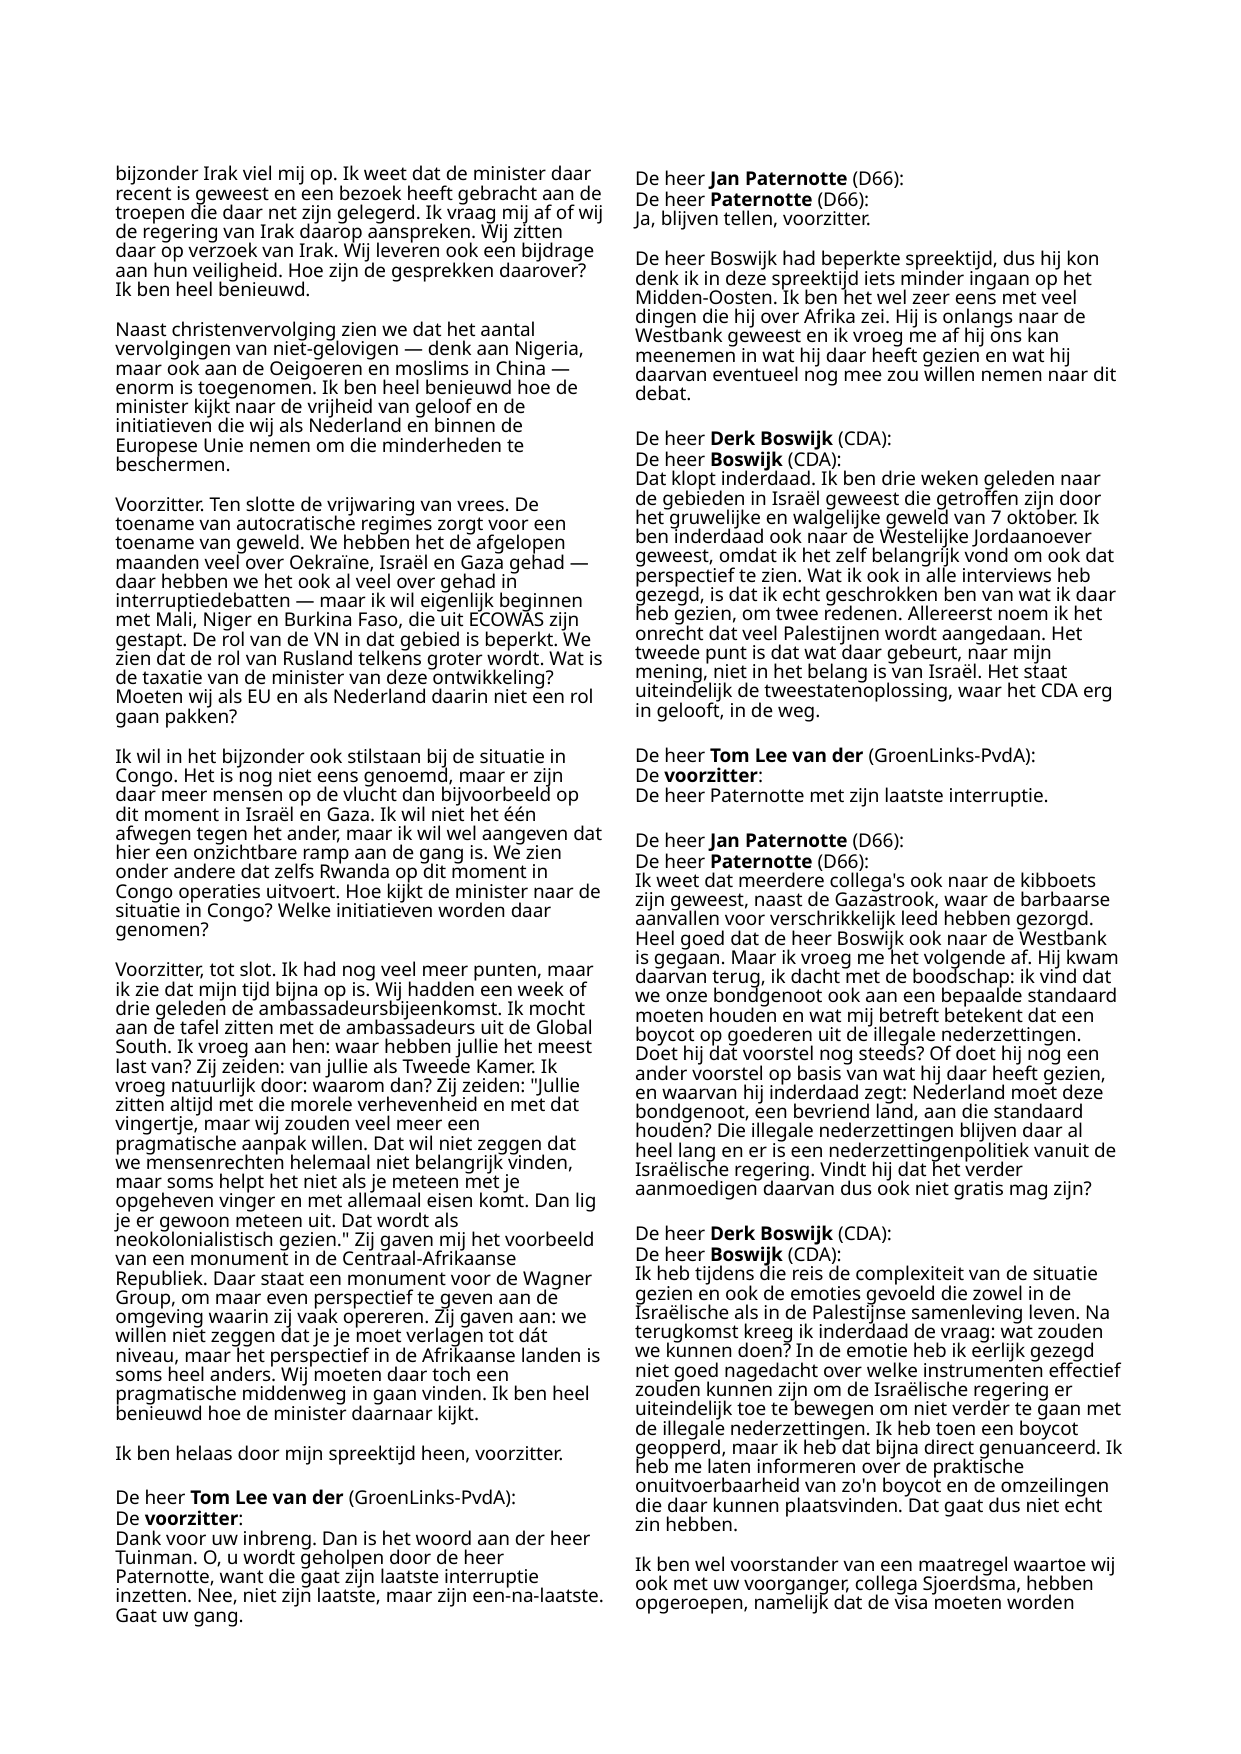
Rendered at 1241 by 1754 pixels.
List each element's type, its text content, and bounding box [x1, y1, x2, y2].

text De heer Derk Boswijk (CDA): [635, 1220, 1125, 1246]
text De voorzitter: [635, 767, 1125, 787]
text De heer Paternotte met zijn laatste interruptie. [635, 787, 1125, 806]
text De heer Boswijk (CDA): [635, 1246, 1125, 1265]
text De heer Boswijk (CDA): [635, 451, 1125, 470]
text Voorzitter, tot slot. Ik had nog veel meer punten, maar ik zie dat mijn tijd bijna op is. Wij hadden een week of drie geleden de ambassadeursbijeenkomst. Ik mocht aan de tafel zitten met de ambassadeurs uit de Global South. Ik vroeg aan hen: waar hebben jullie het meest last van? Zij zeiden: van jullie als Tweede Kamer. Ik vroeg natuurlijk door: waarom dan? Zij zeiden: "Jullie zitten altijd met die morele verhevenheid en met dat vingertje, maar wij zouden veel meer een pragmatische aanpak willen. Dat wil niet zeggen dat we mensenrechten helemaal niet belangrijk vinden, maar soms helpt het niet als je meteen met je opgeheven vinger en met allemaal eisen komt. Dan lig je er gewoon meteen uit. Dat wordt als neokolonialistisch gezien." Zij gaven mij het voorbeeld van een monument in de Centraal-Afrikaanse Republiek. Daar staat een monument voor de Wagner Group, om maar even perspectief te geven aan de omgeving waarin zij vaak opereren. Zij gaven aan: we willen niet zeggen dat je je moet verlagen tot dát niveau, maar het perspectief in de Afrikaanse landen is soms heel anders. Wij moeten daar toch een pragmatische middenweg in gaan vinden. Ik ben heel benieuwd hoe de minister daarnaar kijkt. [115, 961, 605, 1424]
text De heer Jan Paternotte (D66): [635, 165, 1125, 191]
text De heer Derk Boswijk (CDA): [635, 425, 1125, 451]
text Voorzitter. Ten slotte de vrijwaring van vrees. De toename van autocratische regimes zorgt voor een toename van geweld. We hebben het de afgelopen maanden veel over Oekraïne, Israël en Gaza gehad — daar hebben we het ook al veel over gehad in interruptiedebatten — maar ik wil eigenlijk beginnen met Mali, Niger en Burkina Faso, die uit ECOWAS zijn gestapt. De rol van de VN in dat gebied is beperkt. We zien dat de rol van Rusland telkens groter wordt. Wat is de taxatie van de minister van deze ontwikkeling? Moeten wij als EU en als Nederland daarin niet een rol gaan pakken? [115, 496, 605, 727]
text Dat klopt inderdaad. Ik ben drie weken geleden naar de gebieden in Israël geweest die getroffen zijn door het gruwelijke en walgelijke geweld van 7 oktober. Ik ben inderdaad ook naar de Westelijke Jordaanoever geweest, omdat ik het zelf belangrijk vond om ook dat perspectief te zien. Wat ik ook in alle interviews heb gezegd, is dat ik echt geschrokken ben van wat ik daar heb gezien, om twee redenen. Allereerst noem ik het onrecht dat veel Palestijnen wordt aangedaan. Het tweede punt is dat wat daar gebeurt, naar mijn mening, niet in het belang is van Israël. Het staat uiteindelijk de tweestatenoplossing, waar het CDA erg in gelooft, in de weg. [635, 470, 1125, 721]
text De voorzitter: [115, 1510, 605, 1529]
text Ik ben helaas door mijn spreektijd heen, voorzitter. [115, 1444, 605, 1464]
text Dank voor uw inbreng. Dan is het woord aan der heer Tuinman. O, u wordt geholpen door de heer Paternotte, want die gaat zijn laatste interruptie inzetten. Nee, niet zijn laatste, maar zijn een-na-laatste. Gaat uw gang. [115, 1529, 605, 1626]
text Ja, blijven tellen, voorzitter. [635, 210, 1125, 230]
text De heer Tom Lee van der (GroenLinks-PvdA): [635, 742, 1125, 767]
text De heer Jan Paternotte (D66): [635, 827, 1125, 853]
text Ik ben wel voorstander van een maatregel waartoe wij ook met uw voorganger, collega Sjoerdsma, hebben opgeroepen, namelijk dat de visa moeten worden [635, 1556, 1125, 1614]
text Naast christenvervolging zien we dat het aantal vervolgingen van niet-gelovigen — denk aan Nigeria, maar ook aan de Oeigoeren en moslims in China — enorm is toegenomen. Ik ben heel benieuwd hoe de minister kijkt naar de vrijheid van geloof en de initiatieven die wij als Nederland en binnen de Europese Unie nemen om die minderheden te beschermen. [115, 321, 605, 475]
text De heer Paternotte (D66): [635, 853, 1125, 872]
text bijzonder Irak viel mij op. Ik weet dat de minister daar recent is geweest en een bezoek heeft gebracht aan de troepen die daar net zijn gelegerd. Ik vraag mij af of wij de regering van Irak daarop aanspreken. Wij zitten daar op verzoek van Irak. Wij leveren ook een bijdrage aan hun veiligheid. Hoe zijn de gesprekken daarover? Ik ben heel benieuwd. [115, 165, 605, 300]
text De heer Paternotte (D66): [635, 191, 1125, 210]
text Ik heb tijdens die reis de complexiteit van de situatie gezien en ook de emoties gevoeld die zowel in de Israëlische als in de Palestijnse samenleving leven. Na terugkomst kreeg ik inderdaad de vraag: wat zouden we kunnen doen? In de emotie heb ik eerlijk gezegd niet goed nagedacht over welke instrumenten effectief zouden kunnen zijn om de Israëlische regering er uiteindelijk toe te bewegen om niet verder te gaan met de illegale nederzettingen. Ik heb toen een boycot geopperd, maar ik heb dat bijna direct genuanceerd. Ik heb me laten informeren over de praktische onuitvoerbaarheid van zo'n boycot en de omzeilingen die daar kunnen plaatsvinden. Dat gaat dus niet echt zin hebben. [635, 1265, 1125, 1535]
text De heer Tom Lee van der (GroenLinks-PvdA): [115, 1484, 605, 1510]
text Ik weet dat meerdere collega's ook naar de kibboets zijn geweest, naast de Gazastrook, waar de barbaarse aanvallen voor verschrikkelijk leed hebben gezorgd. Heel goed dat de heer Boswijk ook naar de Westbank is gegaan. Maar ik vroeg me het volgende af. Hij kwam daarvan terug, ik dacht met de boodschap: ik vind dat we onze bondgenoot ook aan een bepaalde standaard moeten houden en wat mij betreft betekent dat een boycot op goederen uit de illegale nederzettingen. Doet hij dat voorstel nog steeds? Of doet hij nog een ander voorstel op basis van wat hij daar heeft gezien, en waarvan hij inderdaad zegt: Nederland moet deze bondgenoot, een bevriend land, aan die standaard houden? Die illegale nederzettingen blijven daar al heel lang en er is een nederzettingenpolitiek vanuit de Israëlische regering. Vindt hij dat het verder aanmoedigen daarvan dus ook niet gratis mag zijn? [635, 872, 1125, 1199]
text De heer Boswijk had beperkte spreektijd, dus hij kon denk ik in deze spreektijd iets minder ingaan op het Midden-Oosten. Ik ben het wel zeer eens met veel dingen die hij over Afrika zei. Hij is onlangs naar de Westbank geweest en ik vroeg me af hij ons kan meenemen in wat hij daar heeft gezien en wat hij daarvan eventueel nog mee zou willen nemen naar dit debat. [635, 250, 1125, 404]
text Ik wil in het bijzonder ook stilstaan bij de situatie in Congo. Het is nog niet eens genoemd, maar er zijn daar meer mensen op de vlucht dan bijvoorbeeld op dit moment in Israël en Gaza. Ik wil niet het één afwegen tegen het ander, maar ik wil wel aangeven dat hier een onzichtbare ramp aan de gang is. We zien onder andere dat zelfs Rwanda op dit moment in Congo operaties uitvoert. Hoe kijkt de minister naar de situatie in Congo? Welke initiatieven worden daar genomen? [115, 748, 605, 941]
